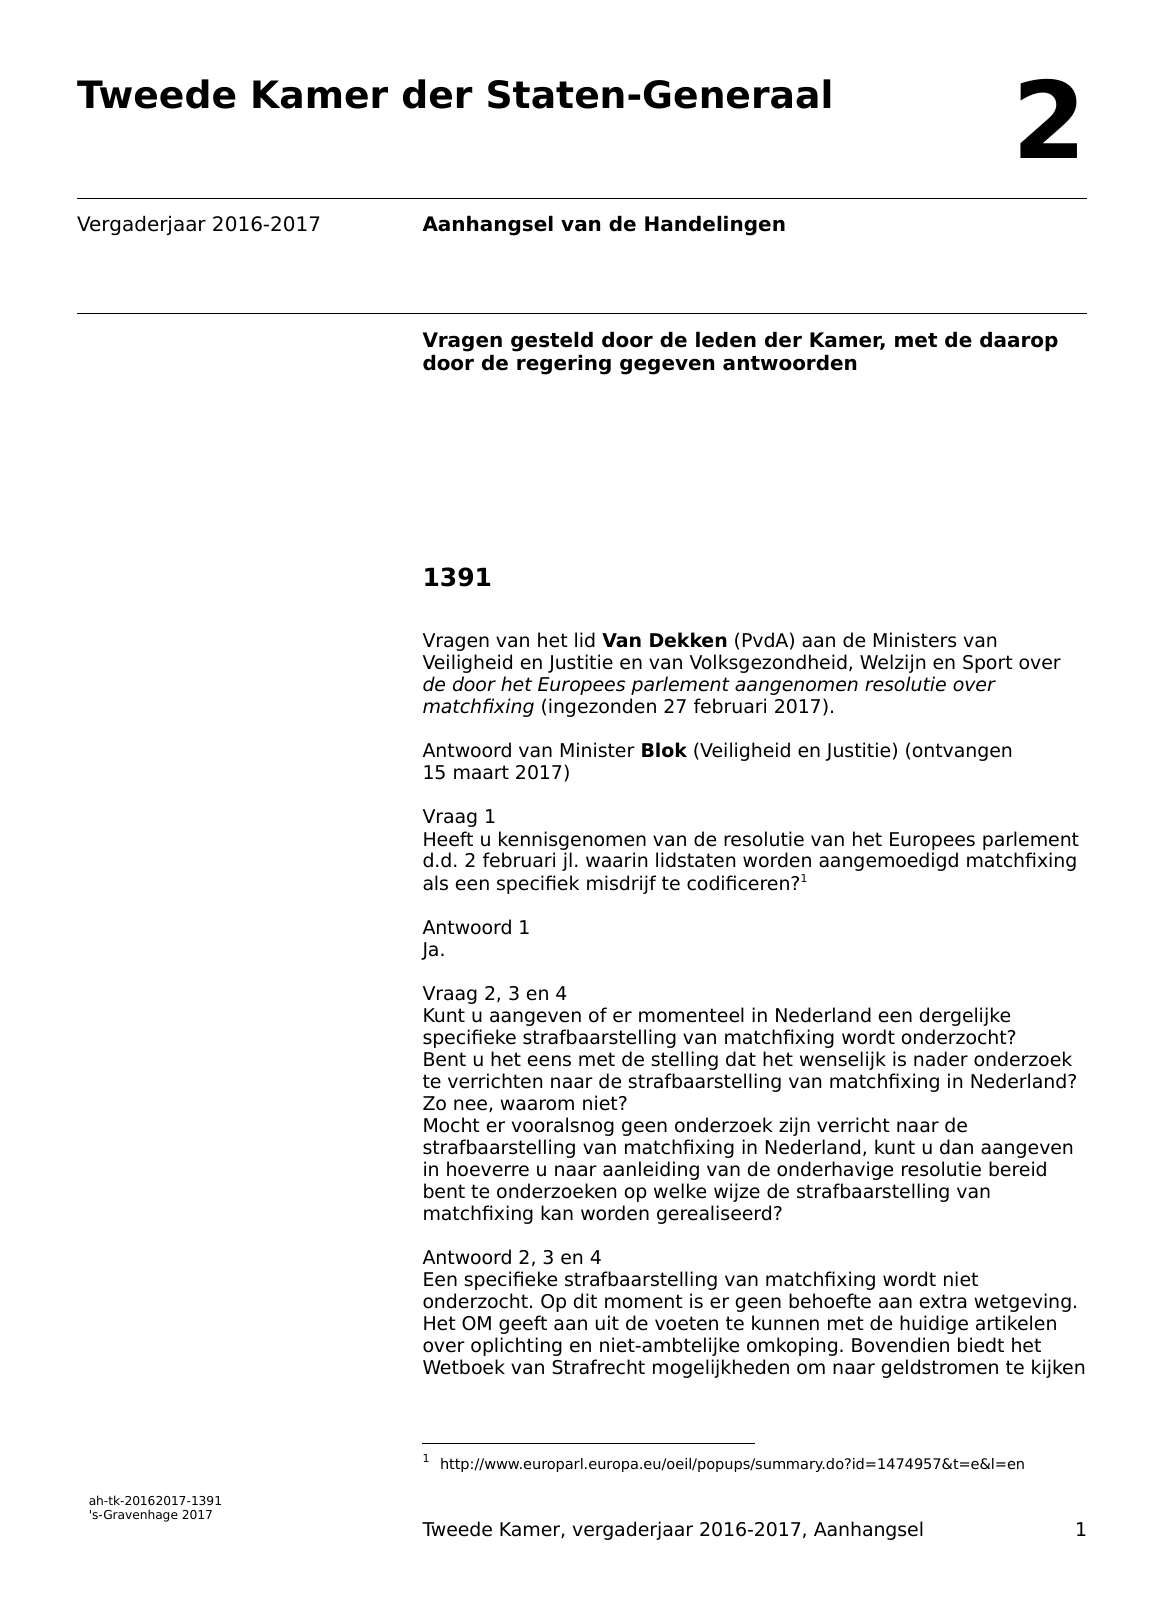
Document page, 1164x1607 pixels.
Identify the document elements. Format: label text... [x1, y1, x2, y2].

table_header 2 [886, 59, 1087, 198]
table_cell Vragen gesteld door de leden der Kamer, met de daarop door de regering gegeven antwoorden [422, 314, 1087, 375]
text Vragen van het lid Van Dekken (PvdA) aan de Ministers van Veiligheid en Justitie en van Volksgezondheid, Welzijn en Sport over de door het Europees parlement aangenomen resolutie over matchfixing (ingezonden 27 februari 2017). [422, 630, 1087, 718]
text Antwoord 2, 3 en 4 [422, 1247, 1087, 1269]
text Antwoord van Minister Blok (Veiligheid en Justitie) (ontvangen 15 maart 2017) [422, 740, 1087, 784]
text Heeft u kennisgenomen van de resolutie van het Europees parlement d.d. 2 februari jl. waarin lidstaten worden aangemoedigd matchfixing als een specifiek misdrijf te codificeren? [422, 828, 1087, 894]
text 1391 [422, 563, 1087, 592]
text Ja. [422, 938, 1087, 961]
text Een specifieke strafbaarstelling van matchfixing wordt niet onderzocht. Op dit moment is er geen behoefte aan extra wetgeving. Het OM geeft aan uit de voeten te kunnen met de huidige artikelen over oplichting en niet-ambtelijke omkoping. Bovendien biedt het Wetboek van Strafrecht mogelijkheden om naar geldstromen te kijken [422, 1269, 1087, 1378]
table_header Tweede Kamer der Staten-Generaal [77, 59, 886, 198]
text Kunt u aangeven of er momenteel in Nederland een dergelijke specifieke strafbaarstelling van matchfixing wordt onderzocht? [422, 1005, 1087, 1049]
table_cell Aanhangsel van de Handelingen [422, 199, 1087, 313]
text Mocht er vooralsnog geen onderzoek zijn verricht naar de strafbaarstelling van matchfixing in Nederland, kunt u dan aangeven in hoeverre u naar aanleiding van de onderhavige resolutie bereid bent te onderzoeken op welke wijze de strafbaarstelling van matchfixing kan worden gerealiseerd? [422, 1114, 1087, 1224]
text 's-Gravenhage 2017 [88, 1508, 323, 1522]
text ah-tk-20162017-1391 [88, 1494, 323, 1508]
text Bent u het eens met de stelling dat het wenselijk is nader onderzoek te verrichten naar de strafbaarstelling van matchfixing in Nederland? Zo nee, waarom niet? [422, 1049, 1087, 1114]
text Antwoord 1 [422, 917, 1087, 938]
table_cell Vergaderjaar 2016-2017 [77, 199, 422, 313]
text http://www.europarl.europa.eu/oeil/popups/summary.do?id=1474957&t=e&l=en [422, 1452, 1087, 1474]
table_cell [77, 314, 422, 375]
text Vraag 2, 3 en 4 [422, 983, 1087, 1005]
text Vraag 1 [422, 806, 1087, 828]
